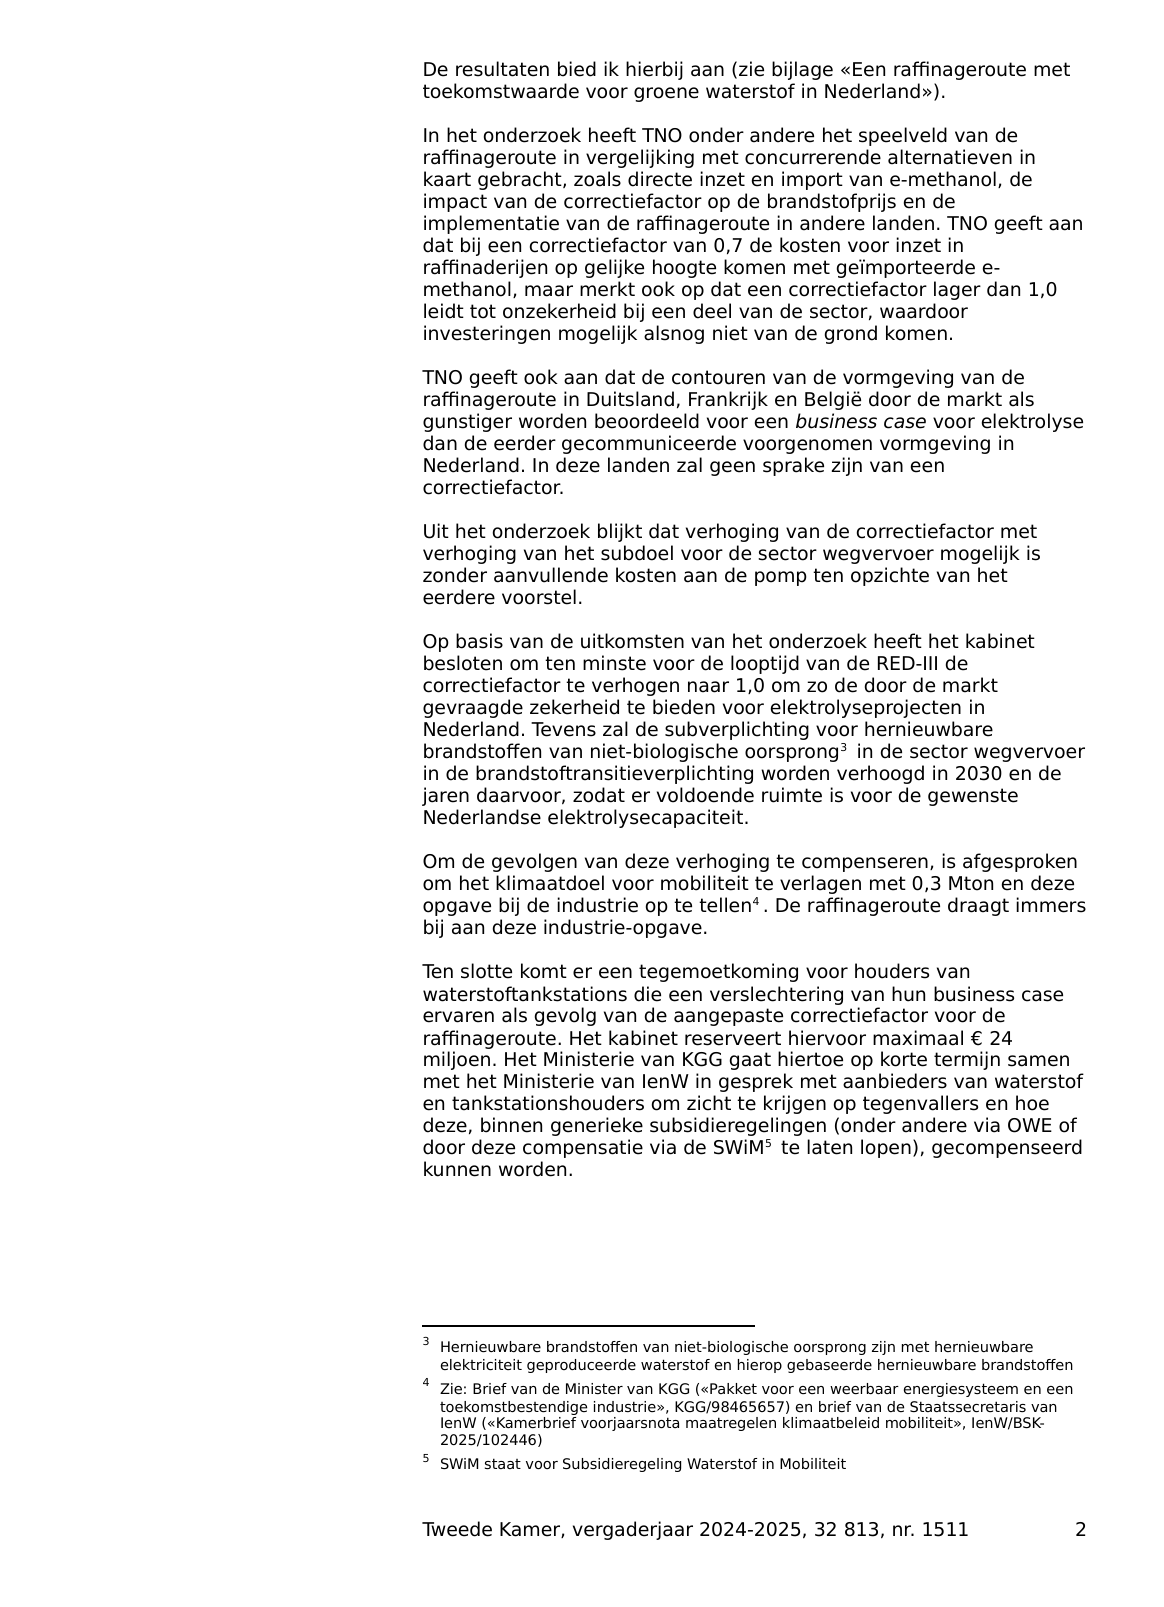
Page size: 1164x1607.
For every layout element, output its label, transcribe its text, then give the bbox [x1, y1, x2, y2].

text SWiM staat voor Subsidieregeling Waterstof in Mobiliteit [422, 1452, 1087, 1474]
text Uit het onderzoek blijkt dat verhoging van de correctiefactor met verhoging van het subdoel voor de sector wegvervoer mogelijk is zonder aanvullende kosten aan de pomp ten opzichte van het eerdere voorstel. [422, 521, 1087, 609]
text Op basis van de uitkomsten van het onderzoek heeft het kabinet besloten om ten minste voor de looptijd van de RED-III de correctiefactor te verhogen naar 1,0 om zo de door de markt gevraagde zekerheid te bieden voor elektrolyseprojecten in Nederland. Tevens zal de subverplichting voor hernieuwbare brandstoffen van niet-biologische oorsprong in de sector wegvervoer in de brandstoftransitieverplichting worden verhoogd in 2030 en de jaren daarvoor, zodat er voldoende ruimte is voor de gewenste Nederlandse elektrolysecapaciteit. [422, 631, 1087, 829]
text De resultaten bied ik hierbij aan (zie bijlage «Een raffinageroute met toekomstwaarde voor groene waterstof in Nederland»). [422, 59, 1087, 103]
text TNO geeft ook aan dat de contouren van de vormgeving van de raffinageroute in Duitsland, Frankrijk en België door de markt als gunstiger worden beoordeeld voor een business case voor elektrolyse dan de eerder gecommuniceerde voorgenomen vormgeving in Nederland. In deze landen zal geen sprake zijn van een correctiefactor. [422, 367, 1087, 499]
text Hernieuwbare brandstoffen van niet-biologische oorsprong zijn met hernieuwbare elektriciteit geproduceerde waterstof en hierop gebaseerde hernieuwbare brandstoffen [422, 1335, 1087, 1374]
text In het onderzoek heeft TNO onder andere het speelveld van de raffinageroute in vergelijking met concurrerende alternatieven in kaart gebracht, zoals directe inzet en import van e-methanol, de impact van de correctiefactor op de brandstofprijs en de implementatie van de raffinageroute in andere landen. TNO geeft aan dat bij een correctiefactor van 0,7 de kosten voor inzet in raffinaderijen op gelijke hoogte komen met geïmporteerde e-methanol, maar merkt ook op dat een correctiefactor lager dan 1,0 leidt tot onzekerheid bij een deel van de sector, waardoor investeringen mogelijk alsnog niet van de grond komen. [422, 125, 1087, 345]
text Om de gevolgen van deze verhoging te compenseren, is afgesproken om het klimaatdoel voor mobiliteit te verlagen met 0,3 Mton en deze opgave bij de industrie op te tellen. De raffinageroute draagt immers bij aan deze industrie-opgave. [422, 851, 1087, 939]
text Zie: Brief van de Minister van KGG («Pakket voor een weerbaar energiesysteem en een toekomstbestendige industrie», KGG/98465657) en brief van de Staatssecretaris van IenW («Kamerbrief voorjaarsnota maatregelen klimaatbeleid mobiliteit», IenW/BSK-2025/102446) [422, 1377, 1087, 1449]
text Ten slotte komt er een tegemoetkoming voor houders van waterstoftankstations die een verslechtering van hun business case ervaren als gevolg van de aangepaste correctiefactor voor de raffinageroute. Het kabinet reserveert hiervoor maximaal € 24 miljoen. Het Ministerie van KGG gaat hiertoe op korte termijn samen met het Ministerie van IenW in gesprek met aanbieders van waterstof en tankstationshouders om zicht te krijgen op tegenvallers en hoe deze, binnen generieke subsidieregelingen (onder andere via OWE of door deze compensatie via de SWiM te laten lopen), gecompenseerd kunnen worden. [422, 961, 1087, 1181]
